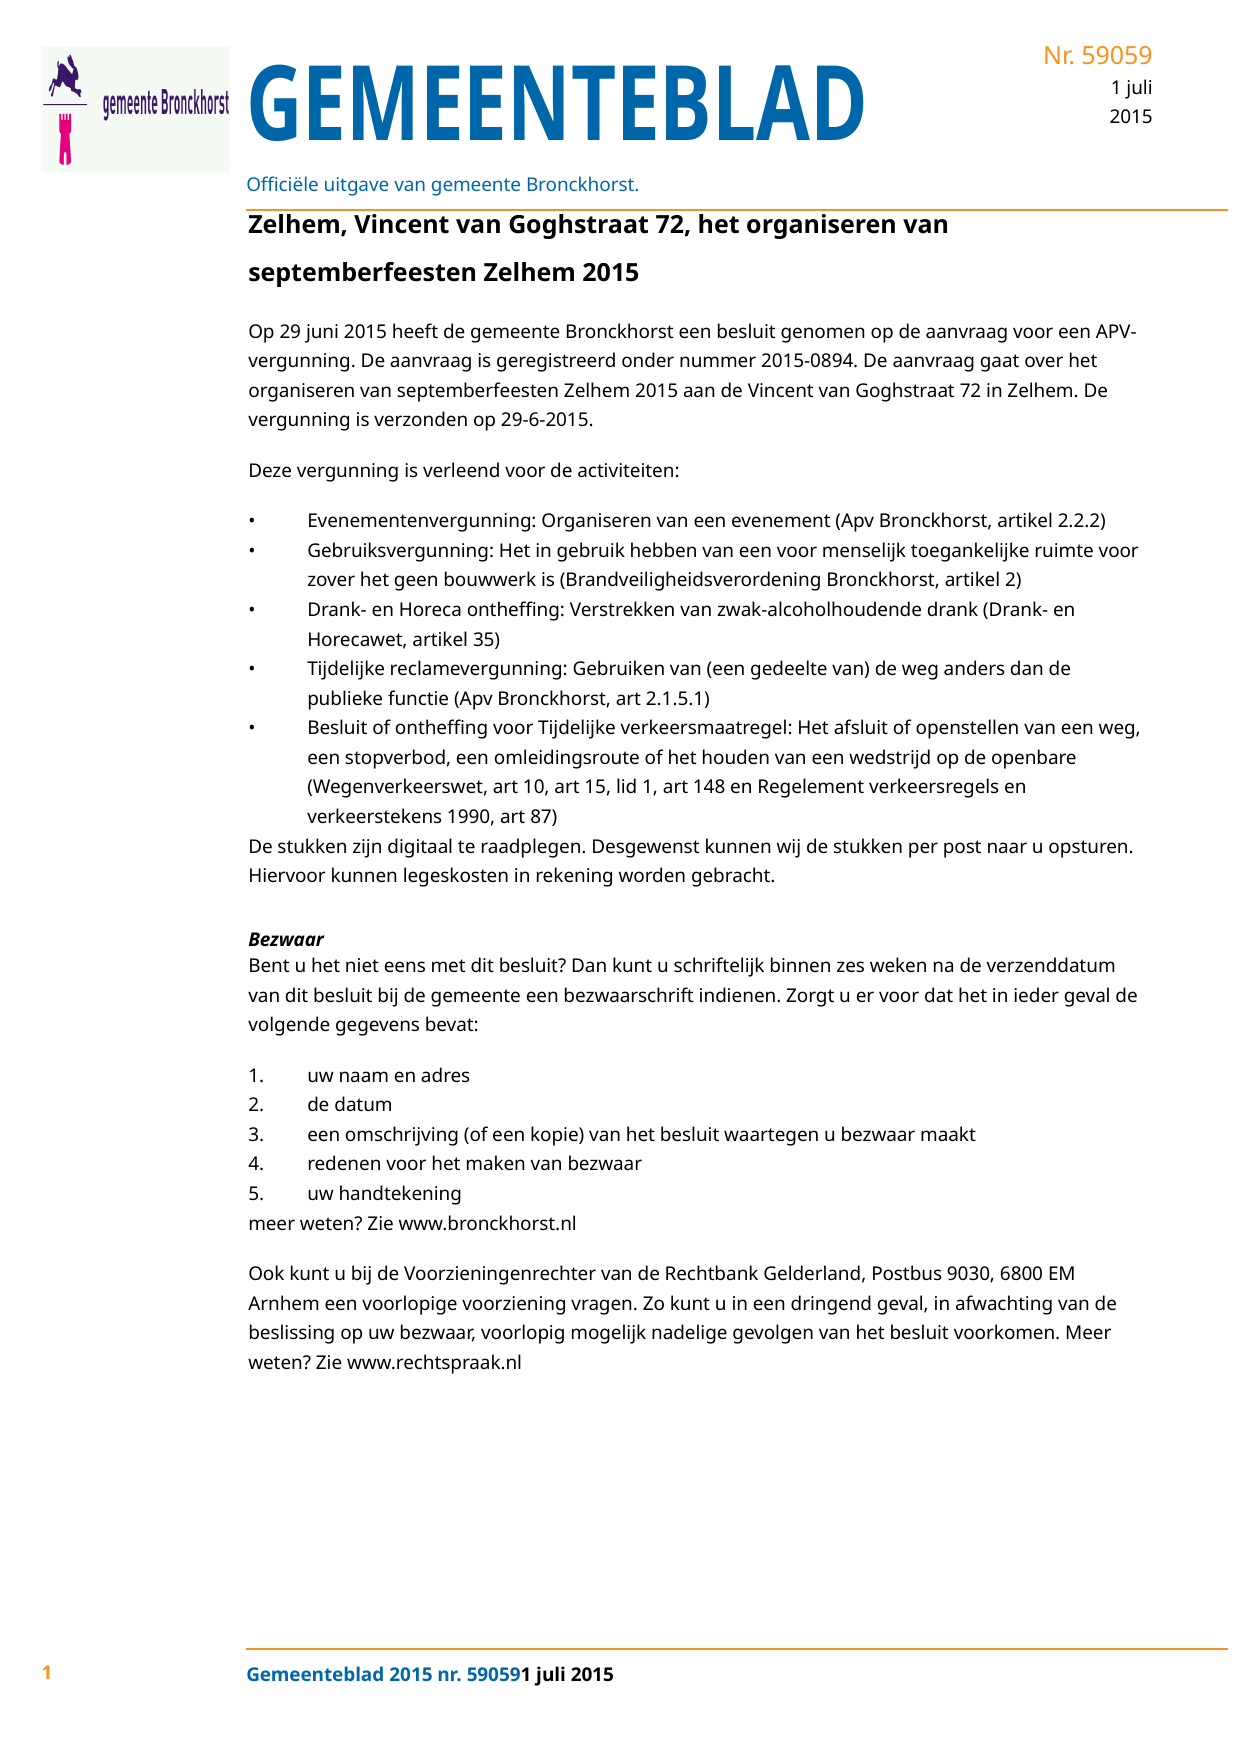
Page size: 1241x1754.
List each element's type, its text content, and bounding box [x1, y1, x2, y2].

text meer weten? Zie www.bronckhorst.nl [248, 1210, 1152, 1235]
list redenen voor het maken van bezwaar [248, 1151, 1152, 1176]
text Bezwaar [248, 926, 1152, 952]
list Besluit of ontheffing voor Tijdelijke verkeersmaatregel: Het afsluit of openstellen van een weg, een stopverbod, een omleidingsroute of het houden van een wedstrijd op de openbare (Wegenverkeerswet, art 10, art 15, lid 1, art 148 en Regelement verkeersregels en verkeerstekens 1990, art 87) [248, 714, 1152, 829]
text Deze vergunning is verleend voor de activiteiten: [248, 457, 1152, 483]
list de datum [248, 1091, 1152, 1117]
list een omschrijving (of een kopie) van het besluit waartegen u bezwaar maakt [248, 1121, 1152, 1147]
list Tijdelijke reclamevergunning: Gebruiken van (een gedeelte van) de weg anders dan de publieke functie (Apv Bronckhorst, art 2.1.5.1) [248, 655, 1152, 711]
picture [41, 47, 231, 172]
list uw naam en adres [248, 1062, 1152, 1087]
list uw handtekening [248, 1180, 1152, 1206]
list Gebruiksvergunning: Het in gebruik hebben van een voor menselijk toegankelijke ruimte voor zover het geen bouwwerk is (Brandveiligheidsverordening Bronckhorst, artikel 2) [248, 537, 1152, 592]
list Evenementenvergunning: Organiseren van een evenement (Apv Bronckhorst, artikel 2.2.2) [248, 507, 1152, 533]
text Bent u het niet eens met dit besluit? Dan kunt u schriftelijk binnen zes weken na de verzenddatum van dit besluit bij de gemeente een bezwaarschrift indienen. Zorgt u er voor dat het in ieder geval de volgende gegevens bevat: [248, 952, 1152, 1037]
text Op 29 juni 2015 heeft de gemeente Bronckhorst een besluit genomen op de aanvraag voor een APV-vergunning. De aanvraag is geregistreerd onder nummer 2015-0894. De aanvraag gaat over het organiseren van septemberfeesten Zelhem 2015 aan de Vincent van Goghstraat 72 in Zelhem. De vergunning is verzonden op 29-6-2015. [248, 318, 1152, 432]
text De stukken zijn digitaal te raadplegen. Desgewenst kunnen wij de stukken per post naar u opsturen. Hiervoor kunnen legeskosten in rekening worden gebracht. [248, 833, 1152, 888]
text Zelhem, Vincent van Goghstraat 72, het organiseren van septemberfeesten Zelhem 2015 [248, 211, 1152, 288]
text Ook kunt u bij de Voorzieningenrechter van de Rechtbank Gelderland, Postbus 9030, 6800 EM Arnhem een voorlopige voorziening vragen. Zo kunt u in een dringend geval, in afwachting van de beslissing op uw bezwaar, voorlopig mogelijk nadelige gevolgen van het besluit voorkomen. Meer weten? Zie www.rechtspraak.nl [248, 1260, 1152, 1374]
list Drank- en Horeca ontheffing: Verstrekken van zwak-alcoholhoudende drank (Drank- en Horecawet, artikel 35) [248, 596, 1152, 652]
